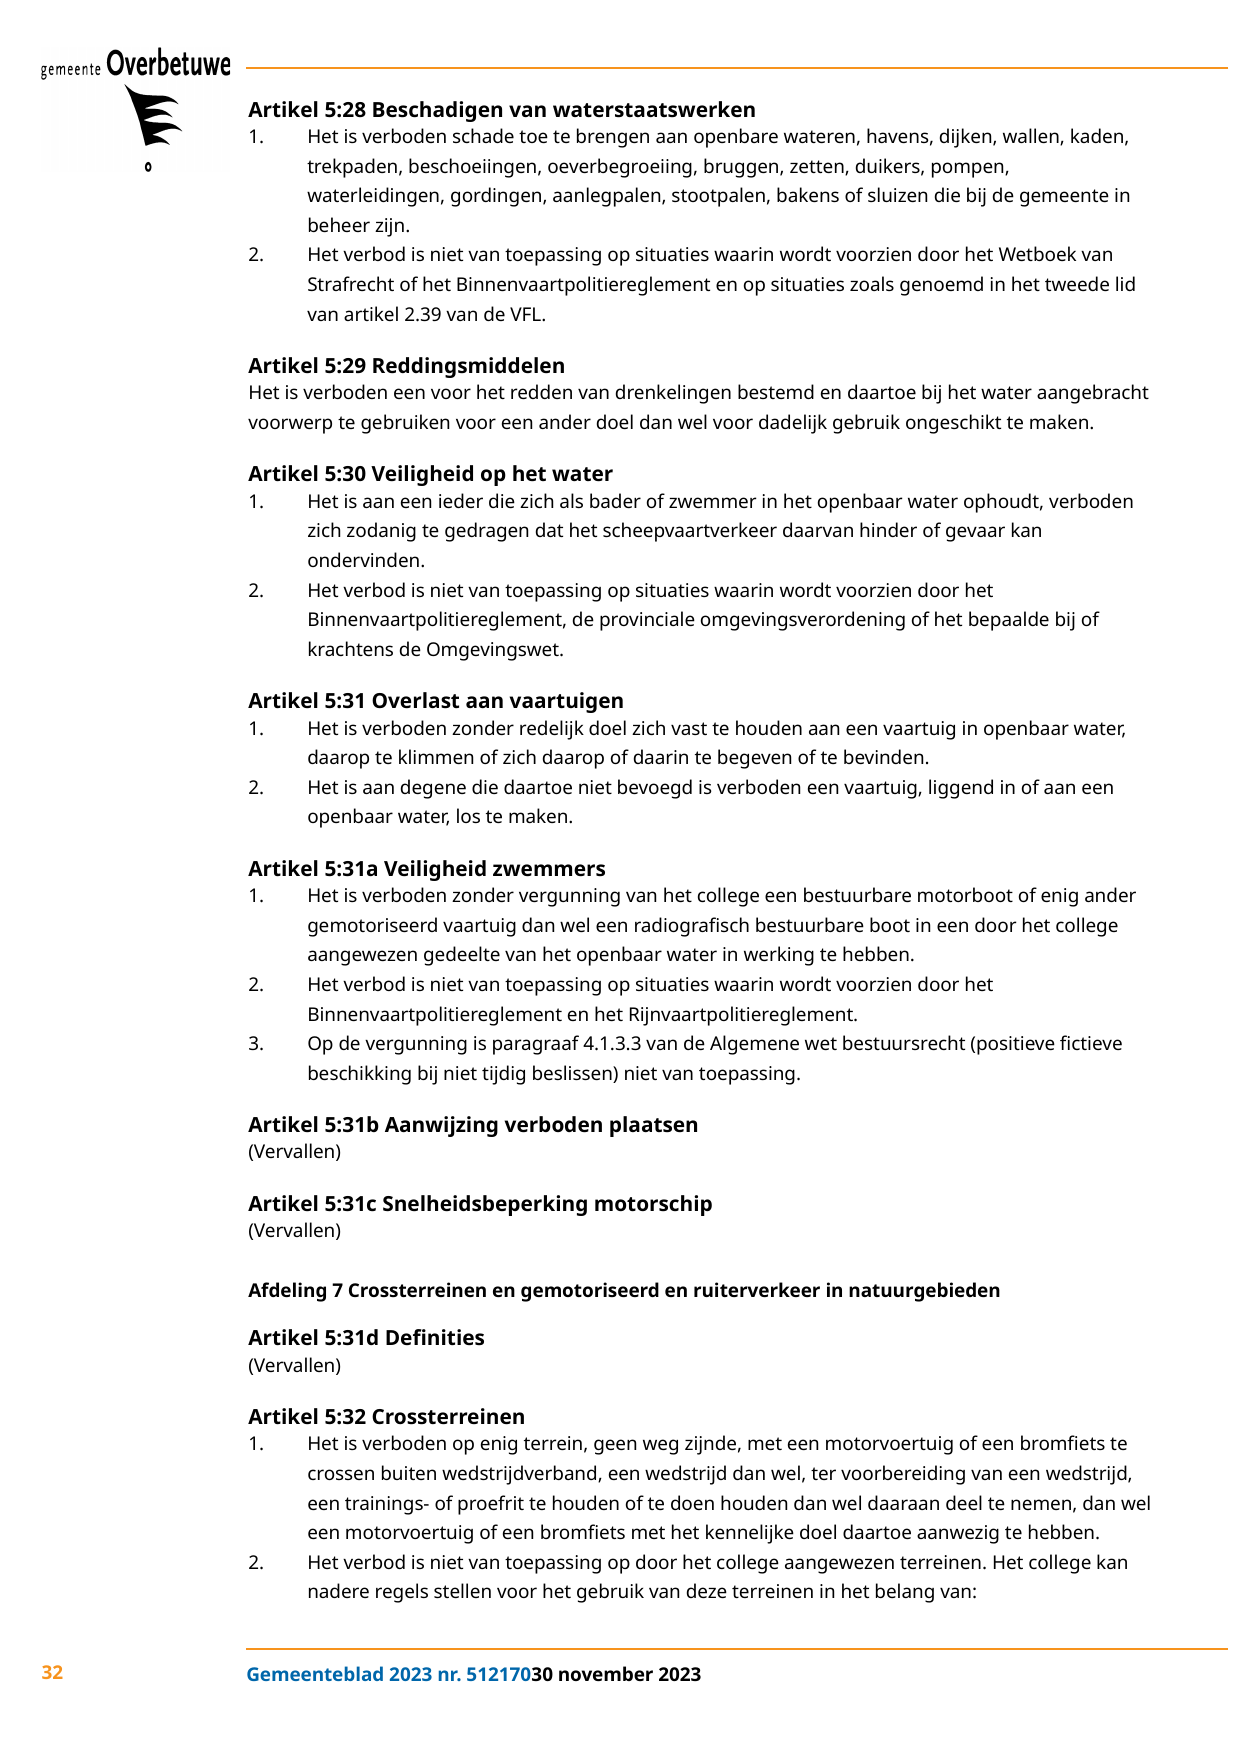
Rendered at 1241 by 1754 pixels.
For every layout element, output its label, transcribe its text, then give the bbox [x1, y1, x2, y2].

list Het is verboden zonder redelijk doel zich vast te houden aan een vaartuig in openbaar water, daarop te klimmen of zich daarop of daarin te begeven of te bevinden. [248, 715, 1152, 770]
list Het is verboden zonder vergunning van het college een bestuurbare motorboot of enig ander gemotoriseerd vaartuig dan wel een radiografisch bestuurbare boot in een door het college aangewezen gedeelte van het openbaar water in werking te hebben. [248, 882, 1152, 967]
text (Vervallen) [248, 1218, 1152, 1243]
list Het is aan degene die daartoe niet bevoegd is verboden een vaartuig, liggend in of aan een openbaar water, los te maken. [248, 774, 1152, 829]
list Het verbod is niet van toepassing op situaties waarin wordt voorzien door het Wetboek van Strafrecht of het Binnenvaartpolitiereglement en op situaties zoals genoemd in het tweede lid van artikel 2.39 van de VFL. [248, 242, 1152, 326]
text Het is verboden een voor het redden van drenkelingen bestemd en daartoe bij het water aangebracht voorwerp te gebruiken voor een ander doel dan wel voor dadelijk gebruik ongeschikt te maken. [248, 379, 1152, 435]
list Het is verboden op enig terrein, geen weg zijnde, met een motorvoertuig of een bromfiets te crossen buiten wedstrijdverband, een wedstrijd dan wel, ter voorbereiding van een wedstrijd, een trainings- of proefrit te houden of te doen houden dan wel daaraan deel te nemen, dan wel een motorvoertuig of een bromfiets met het kennelijke doel daartoe aanwezig te hebben. [248, 1431, 1152, 1545]
text Artikel 5:30 Veiligheid op het water [248, 459, 1152, 488]
list Op de vergunning is paragraaf 4.1.3.3 van de Algemene wet bestuursrecht (positieve fictieve beschikking bij niet tijdig beslissen) niet van toepassing. [248, 1030, 1152, 1086]
text Artikel 5:28 Beschadigen van waterstaatswerken [248, 95, 1152, 123]
text Artikel 5:31d Definities [248, 1323, 1152, 1352]
text Artikel 5:32 Crossterreinen [248, 1402, 1152, 1431]
list Het is aan een ieder die zich als bader of zwemmer in het openbaar water ophoudt, verboden zich zodanig te gedragen dat het scheepvaartverkeer daarvan hinder of gevaar kan ondervinden. [248, 488, 1152, 573]
text Artikel 5:29 Reddingsmiddelen [248, 351, 1152, 379]
list Het verbod is niet van toepassing op door het college aangewezen terreinen. Het college kan nadere regels stellen voor het gebruik van deze terreinen in het belang van: [248, 1549, 1152, 1604]
text (Vervallen) [248, 1352, 1152, 1377]
list Het is verboden schade toe te brengen aan openbare wateren, havens, dijken, wallen, kaden, trekpaden, beschoeiingen, oeverbegroeiing, bruggen, zetten, duikers, pompen, waterleidingen, gordingen, aanlegpalen, stootpalen, bakens of sluizen die bij de gemeente in beheer zijn. [248, 123, 1152, 238]
text Artikel 5:31 Overlast aan vaartuigen [248, 686, 1152, 715]
picture [41, 47, 231, 172]
list Het verbod is niet van toepassing op situaties waarin wordt voorzien door het Binnenvaartpolitiereglement en het Rijnvaartpolitiereglement. [248, 971, 1152, 1026]
text Artikel 5:31c Snelheidsbeperking motorschip [248, 1189, 1152, 1218]
text Artikel 5:31a Veiligheid zwemmers [248, 854, 1152, 882]
text (Vervallen) [248, 1139, 1152, 1164]
text Artikel 5:31b Aanwijzing verboden plaatsen [248, 1110, 1152, 1139]
text Afdeling 7 Crossterreinen en gemotoriseerd en ruiterverkeer in natuurgebieden [248, 1277, 1152, 1302]
list Het verbod is niet van toepassing op situaties waarin wordt voorzien door het Binnenvaartpolitiereglement, de provinciale omgevingsverordening of het bepaalde bij of krachtens de Omgevingswet. [248, 577, 1152, 662]
